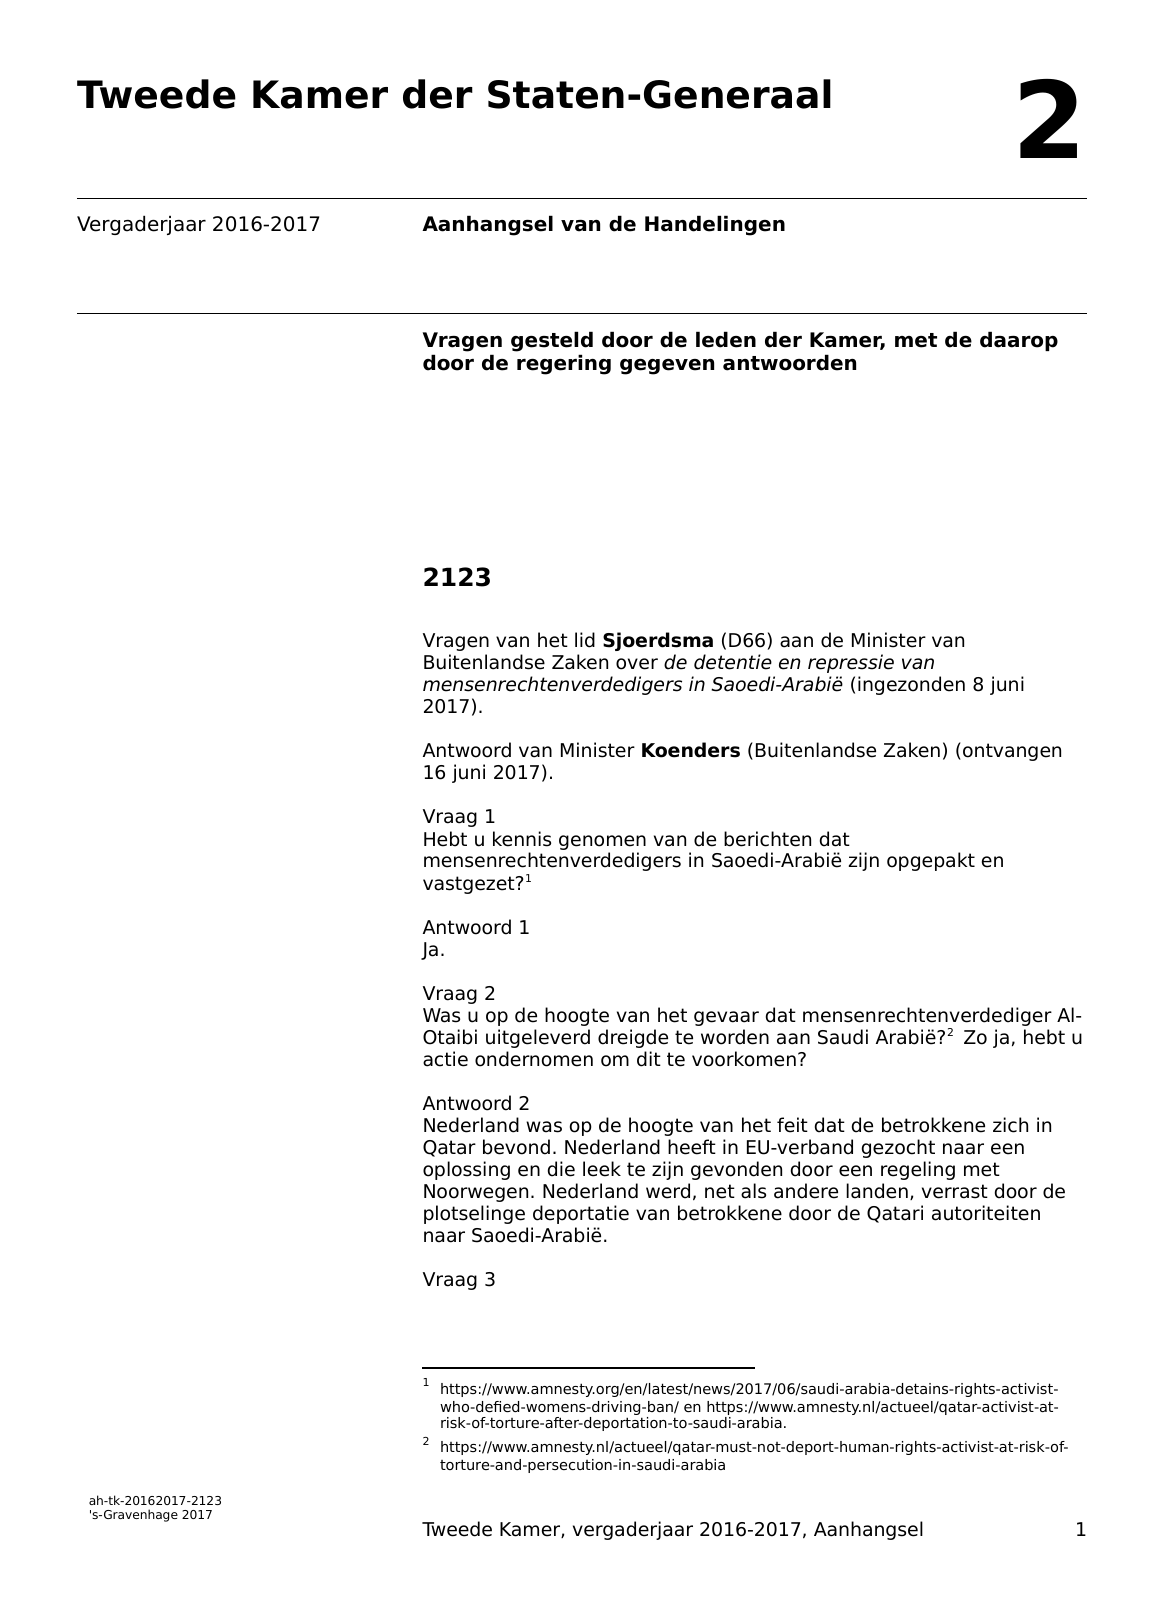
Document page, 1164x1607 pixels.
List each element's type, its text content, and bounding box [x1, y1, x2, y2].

table_cell Vragen gesteld door de leden der Kamer, met de daarop door de regering gegeven antwoorden [422, 314, 1087, 375]
text 's-Gravenhage 2017 [88, 1508, 323, 1522]
text Ja. [422, 938, 1087, 961]
text 2123 [422, 563, 1087, 592]
table_header 2 [886, 59, 1087, 198]
text Was u op de hoogte van het gevaar dat mensenrechtenverdediger Al-Otaibi uitgeleverd dreigde te worden aan Saudi Arabië? Zo ja, hebt u actie ondernomen om dit te voorkomen? [422, 1005, 1087, 1071]
text Vragen van het lid Sjoerdsma (D66) aan de Minister van Buitenlandse Zaken over de detentie en repressie van mensenrechtenverdedigers in Saoedi-Arabië (ingezonden 8 juni 2017). [422, 630, 1087, 718]
text Hebt u kennis genomen van de berichten dat mensenrechtenverdedigers in Saoedi-Arabië zijn opgepakt en vastgezet? [422, 828, 1087, 894]
text ah-tk-20162017-2123 [88, 1494, 323, 1508]
table_cell Vergaderjaar 2016-2017 [77, 199, 422, 313]
text Antwoord 2 [422, 1093, 1087, 1115]
text Antwoord 1 [422, 917, 1087, 938]
table_cell Aanhangsel van de Handelingen [422, 199, 1087, 313]
text https://www.amnesty.nl/actueel/qatar-must-not-deport-human-rights-activist-at-risk-of-torture-and-persecution-in-saudi-arabia [422, 1435, 1087, 1474]
text Vraag 3 [422, 1269, 1087, 1291]
table_header Tweede Kamer der Staten-Generaal [77, 59, 886, 198]
table_cell [77, 314, 422, 375]
text https://www.amnesty.org/en/latest/news/2017/06/saudi-arabia-detains-rights-activist-who-defied-womens-driving-ban/ en https://www.amnesty.nl/actueel/qatar-activist-at-risk-of-torture-after-deportation-to-saudi-arabia. [422, 1377, 1087, 1432]
text Nederland was op de hoogte van het feit dat de betrokkene zich in Qatar bevond. Nederland heeft in EU-verband gezocht naar een oplossing en die leek te zijn gevonden door een regeling met Noorwegen. Nederland werd, net als andere landen, verrast door de plotselinge deportatie van betrokkene door de Qatari autoriteiten naar Saoedi-Arabië. [422, 1115, 1087, 1247]
text Vraag 2 [422, 983, 1087, 1005]
text Antwoord van Minister Koenders (Buitenlandse Zaken) (ontvangen 16 juni 2017). [422, 740, 1087, 784]
text Vraag 1 [422, 806, 1087, 828]
